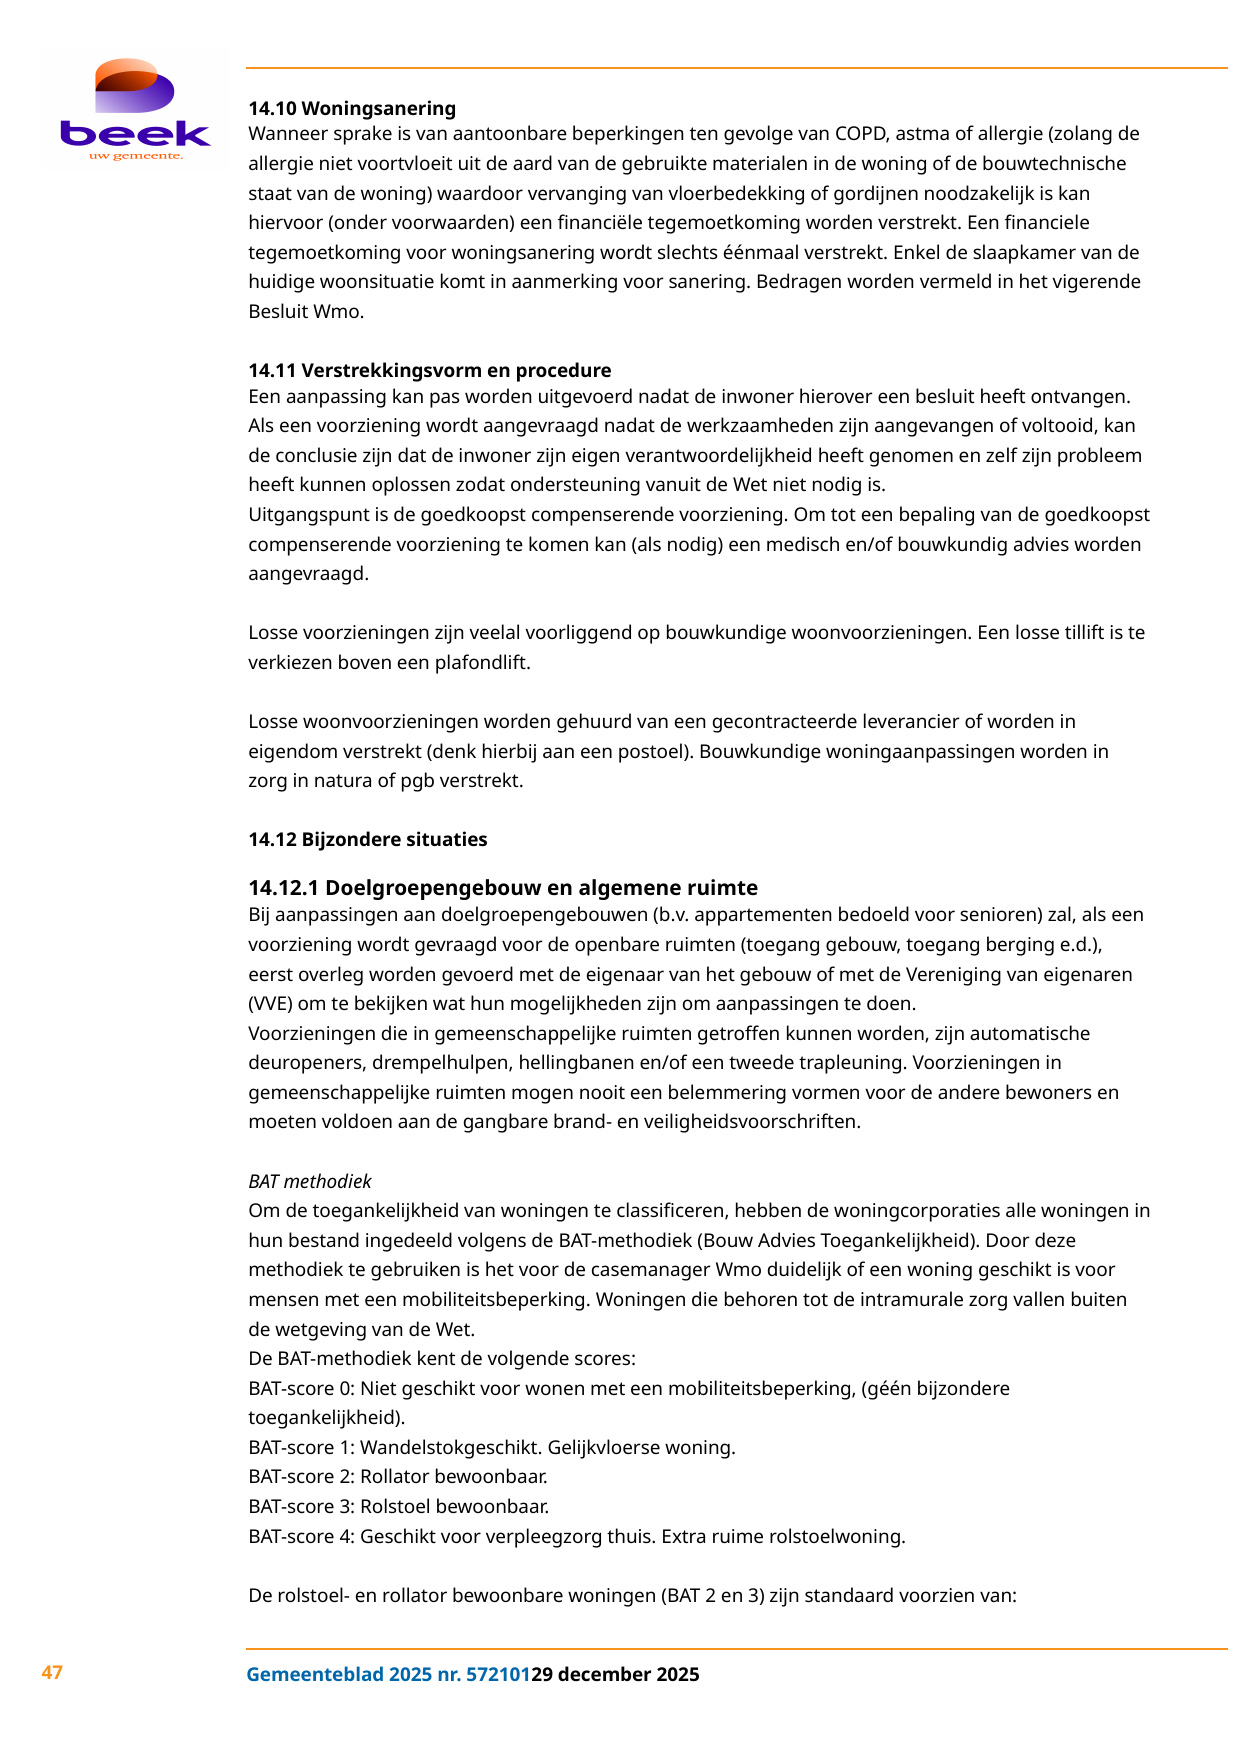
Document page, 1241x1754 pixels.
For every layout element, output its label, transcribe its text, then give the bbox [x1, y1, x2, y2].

text BAT-score 2: Rollator bewoonbaar. [248, 1464, 1152, 1489]
text BAT methodiek [248, 1168, 1152, 1194]
picture [41, 47, 231, 172]
text 14.10 Woningsanering [248, 95, 1152, 121]
text 14.11 Verstrekkingsvorm en procedure [248, 357, 1152, 383]
text Losse woonvoorzieningen worden gehuurd van een gecontracteerde leverancier of worden in eigendom verstrekt (denk hierbij aan een postoel). Bouwkundige woningaanpassingen worden in zorg in natura of pgb verstrekt. [248, 708, 1152, 793]
text BAT-score 1: Wandelstokgeschikt. Gelijkvloerse woning. [248, 1434, 1152, 1460]
text BAT-score 0: Niet geschikt voor wonen met een mobiliteitsbeperking, (géén bijzondere toegankelijkheid). [248, 1375, 1152, 1430]
text 14.12 Bijzondere situaties [248, 827, 1152, 852]
text BAT-score 3: Rolstoel bewoonbaar. [248, 1493, 1152, 1519]
text Om de toegankelijkheid van woningen te classificeren, hebben de woningcorporaties alle woningen in hun bestand ingedeeld volgens de BAT-methodiek (Bouw Advies Toegankelijkheid). Door deze methodiek te gebruiken is het voor de casemanager Wmo duidelijk of een woning geschikt is voor mensen met een mobiliteitsbeperking. Woningen die behoren tot de intramurale zorg vallen buiten de wetgeving van de Wet. [248, 1197, 1152, 1342]
text Losse voorzieningen zijn veelal voorliggend op bouwkundige woonvoorzieningen. Een losse tillift is te verkiezen boven een plafondlift. [248, 619, 1152, 675]
text Wanneer sprake is van aantoonbare beperkingen ten gevolge van COPD, astma of allergie (zolang de allergie niet voortvloeit uit de aard van de gebruikte materialen in de woning of de bouwtechnische staat van de woning) waardoor vervanging van vloerbedekking of gordijnen noodzakelijk is kan hiervoor (onder voorwaarden) een financiële tegemoetkoming worden verstrekt. Een financiele tegemoetkoming voor woningsanering wordt slechts éénmaal verstrekt. Enkel de slaapkamer van de huidige woonsituatie komt in aanmerking voor sanering. Bedragen worden vermeld in het vigerende Besluit Wmo. [248, 121, 1152, 324]
text Bij aanpassingen aan doelgroepengebouwen (b.v. appartementen bedoeld voor senioren) zal, als een voorziening wordt gevraagd voor de openbare ruimten (toegang gebouw, toegang berging e.d.), eerst overleg worden gevoerd met de eigenaar van het gebouw of met de Vereniging van eigenaren (VVE) om te bekijken wat hun mogelijkheden zijn om aanpassingen te doen. [248, 902, 1152, 1016]
text BAT-score 4: Geschikt voor verpleegzorg thuis. Extra ruime rolstoelwoning. [248, 1523, 1152, 1549]
text 14.12.1 Doelgroepengebouw en algemene ruimte [248, 873, 1152, 902]
text Een aanpassing kan pas worden uitgevoerd nadat de inwoner hierover een besluit heeft ontvangen. Als een voorziening wordt aangevraagd nadat de werkzaamheden zijn aangevangen of voltooid, kan de conclusie zijn dat de inwoner zijn eigen verantwoordelijkheid heeft genomen en zelf zijn probleem heeft kunnen oplossen zodat ondersteuning vanuit de Wet niet nodig is. [248, 383, 1152, 497]
text Voorzieningen die in gemeenschappelijke ruimten getroffen kunnen worden, zijn automatische deuropeners, drempelhulpen, hellingbanen en/of een tweede trapleuning. Voorzieningen in gemeenschappelijke ruimten mogen nooit een belemmering vormen voor de andere bewoners en moeten voldoen aan de gangbare brand- en veiligheidsvoorschriften. [248, 1020, 1152, 1134]
text De rolstoel- en rollator bewoonbare woningen (BAT 2 en 3) zijn standaard voorzien van: [248, 1582, 1152, 1608]
text Uitgangspunt is de goedkoopst compenserende voorziening. Om tot een bepaling van de goedkoopst compenserende voorziening te komen kan (als nodig) een medisch en/of bouwkundig advies worden aangevraagd. [248, 501, 1152, 586]
text De BAT-methodiek kent de volgende scores: [248, 1345, 1152, 1371]
